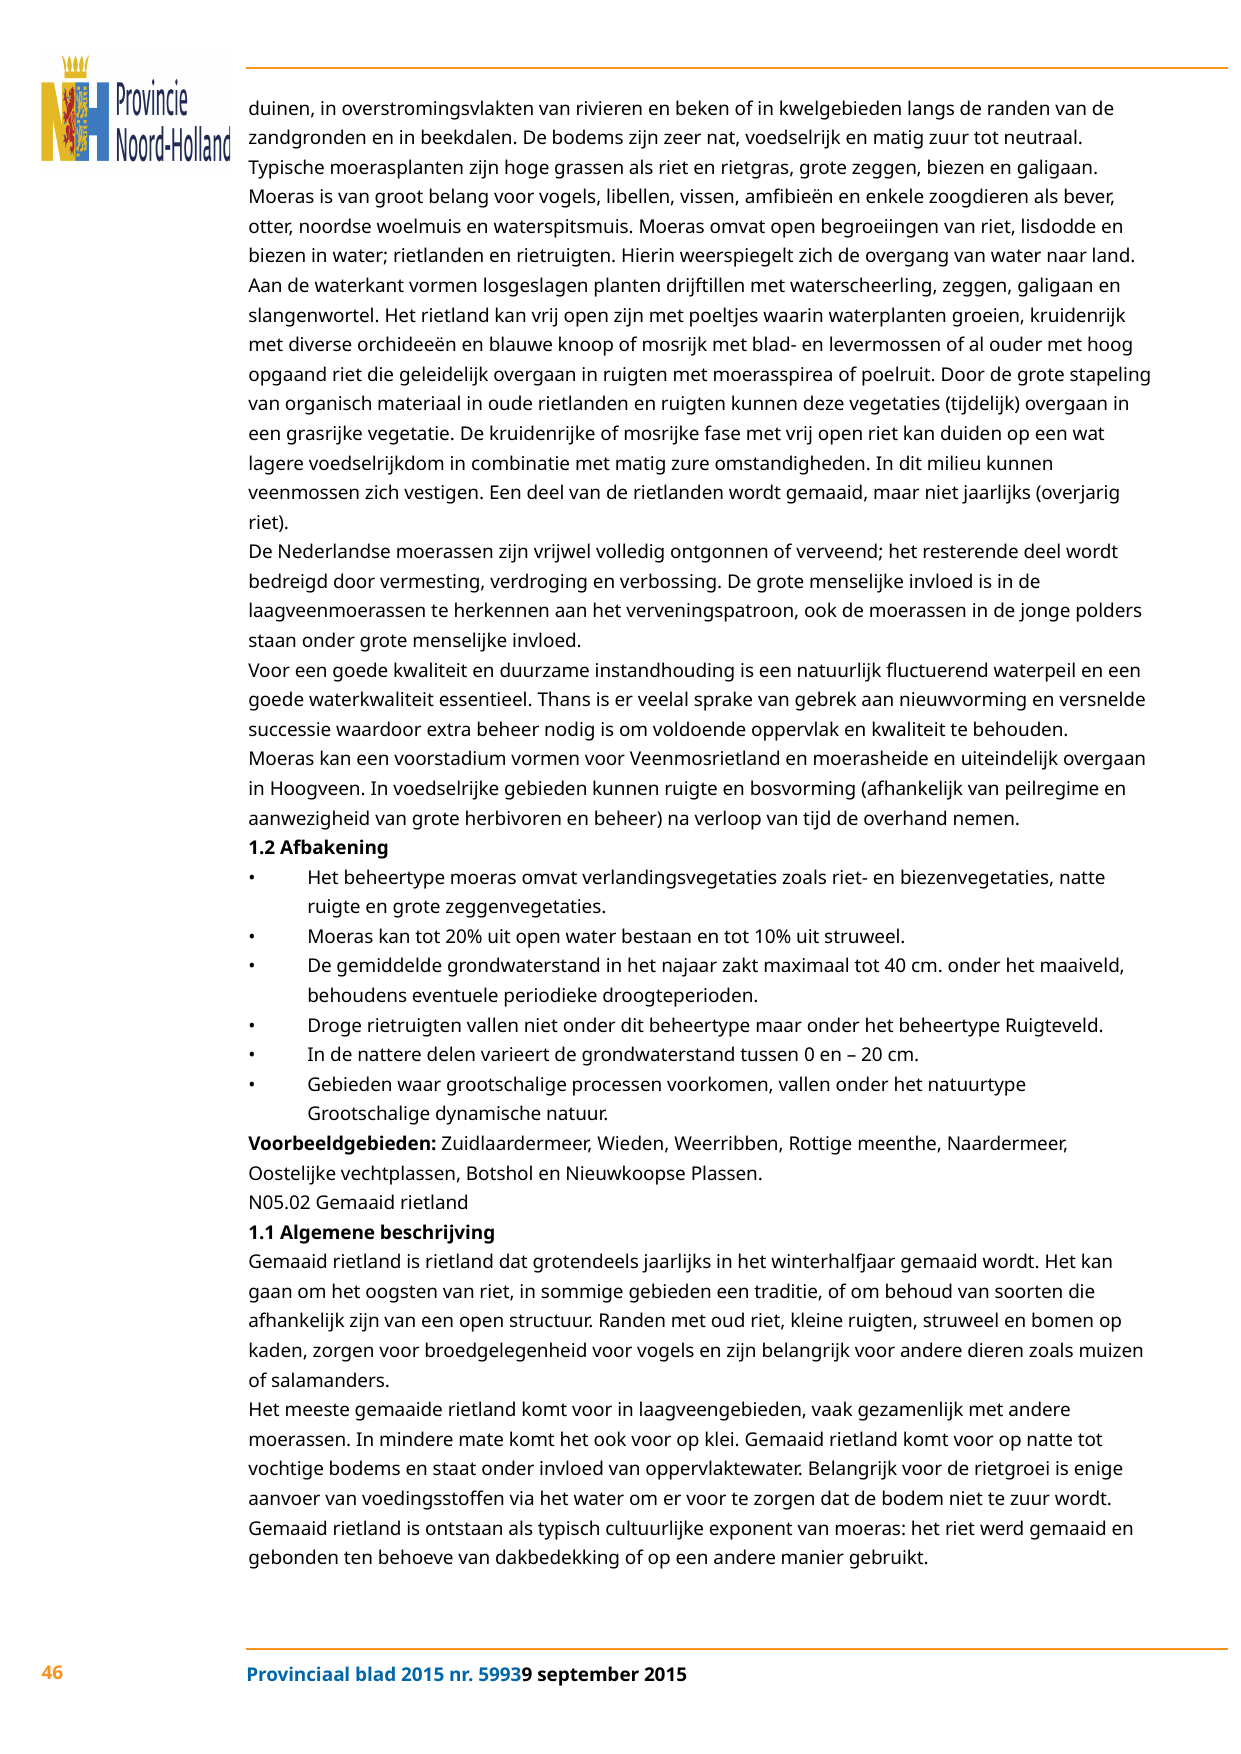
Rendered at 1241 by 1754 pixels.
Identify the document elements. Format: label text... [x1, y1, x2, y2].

text Typische moerasplanten zijn hoge grassen als riet en rietgras, grote zeggen, biezen en galigaan. Moeras is van groot belang voor vogels, libellen, vissen, amfibieën en enkele zoogdieren als bever, otter, noordse woelmuis en waterspitsmuis. Moeras omvat open begroeiingen van riet, lisdodde en biezen in water; rietlanden en rietruigten. Hierin weerspiegelt zich de overgang van water naar land. Aan de waterkant vormen losgeslagen planten drijftillen met waterscheerling, zeggen, galigaan en slangenwortel. Het rietland kan vrij open zijn met poeltjes waarin waterplanten groeien, kruidenrijk met diverse orchideeën en blauwe knoop of mosrijk met blad- en levermossen of al ouder met hoog opgaand riet die geleidelijk overgaan in ruigten met moerasspirea of poelruit. Door de grote stapeling van organisch materiaal in oude rietlanden en ruigten kunnen deze vegetaties (tijdelijk) overgaan in een grasrijke vegetatie. De kruidenrijke of mosrijke fase met vrij open riet kan duiden op een wat lagere voedselrijkdom in combinatie met matig zure omstandigheden. In dit milieu kunnen veenmossen zich vestigen. Een deel van de rietlanden wordt gemaaid, maar niet jaarlijks (overjarig riet). [248, 154, 1152, 535]
text Gemaaid rietland is rietland dat grotendeels jaarlijks in het winterhalfjaar gemaaid wordt. Het kan gaan om het oogsten van riet, in sommige gebieden een traditie, of om behoud van soorten die afhankelijk zijn van een open structuur. Randen met oud riet, kleine ruigten, struweel en bomen op kaden, zorgen voor broedgelegenheid voor vogels en zijn belangrijk voor andere dieren zoals muizen of salamanders. [248, 1248, 1152, 1393]
list Droge rietruigten vallen niet onder dit beheertype maar onder het beheertype Ruigteveld. [248, 1012, 1152, 1038]
list Het beheertype moeras omvat verlandingsvegetaties zoals riet- en biezenvegetaties, natte ruigte en grote zeggenvegetaties. [248, 864, 1152, 919]
text N05.02 Gemaaid rietland [248, 1189, 1152, 1215]
list Moeras kan tot 20% uit open water bestaan en tot 10% uit struweel. [248, 923, 1152, 949]
text Het meeste gemaaide rietland komt voor in laagveengebieden, vaak gezamenlijk met andere moerassen. In mindere mate komt het ook voor op klei. Gemaaid rietland komt voor op natte tot vochtige bodems en staat onder invloed van oppervlaktewater. Belangrijk voor de rietgroei is enige aanvoer van voedingsstoffen via het water om er voor te zorgen dat de bodem niet te zuur wordt. Gemaaid rietland is ontstaan als typisch cultuurlijke exponent van moeras: het riet werd gemaaid en gebonden ten behoeve van dakbedekking of op een andere manier gebruikt. [248, 1396, 1152, 1570]
list In de nattere delen varieert de grondwaterstand tussen 0 en – 20 cm. [248, 1041, 1152, 1067]
text Voor een goede kwaliteit en duurzame instandhouding is een natuurlijk fluctuerend waterpeil en een goede waterkwaliteit essentieel. Thans is er veelal sprake van gebrek aan nieuwvorming en versnelde successie waardoor extra beheer nodig is om voldoende oppervlak en kwaliteit te behouden. [248, 657, 1152, 742]
text Voorbeeldgebieden: Zuidlaardermeer, Wieden, Weerribben, Rottige meenthe, Naardermeer, Oostelijke vechtplassen, Botshol en Nieuwkoopse Plassen. [248, 1130, 1152, 1186]
text Moeras kan een voorstadium vormen voor Veenmosrietland en moerasheide en uiteindelijk overgaan in Hoogveen. In voedselrijke gebieden kunnen ruigte en bosvorming (afhankelijk van peilregime en aanwezigheid van grote herbivoren en beheer) na verloop van tijd de overhand nemen. [248, 746, 1152, 831]
list De gemiddelde grondwaterstand in het najaar zakt maximaal tot 40 cm. onder het maaiveld, behoudens eventuele periodieke droogteperioden. [248, 953, 1152, 1008]
picture [41, 47, 231, 172]
text 1.2 Afbakening [248, 834, 1152, 860]
text 1.1 Algemene beschrijving [248, 1219, 1152, 1245]
text duinen, in overstromingsvlakten van rivieren en beken of in kwelgebieden langs de randen van de zandgronden en in beekdalen. De bodems zijn zeer nat, voedselrijk en matig zuur tot neutraal. [248, 95, 1152, 150]
text De Nederlandse moerassen zijn vrijwel volledig ontgonnen of verveend; het resterende deel wordt bedreigd door vermesting, verdroging en verbossing. De grote menselijke invloed is in de laagveenmoerassen te herkennen aan het verveningspatroon, ook de moerassen in de jonge polders staan onder grote menselijke invloed. [248, 538, 1152, 653]
list Gebieden waar grootschalige processen voorkomen, vallen onder het natuurtype Grootschalige dynamische natuur. [248, 1071, 1152, 1126]
